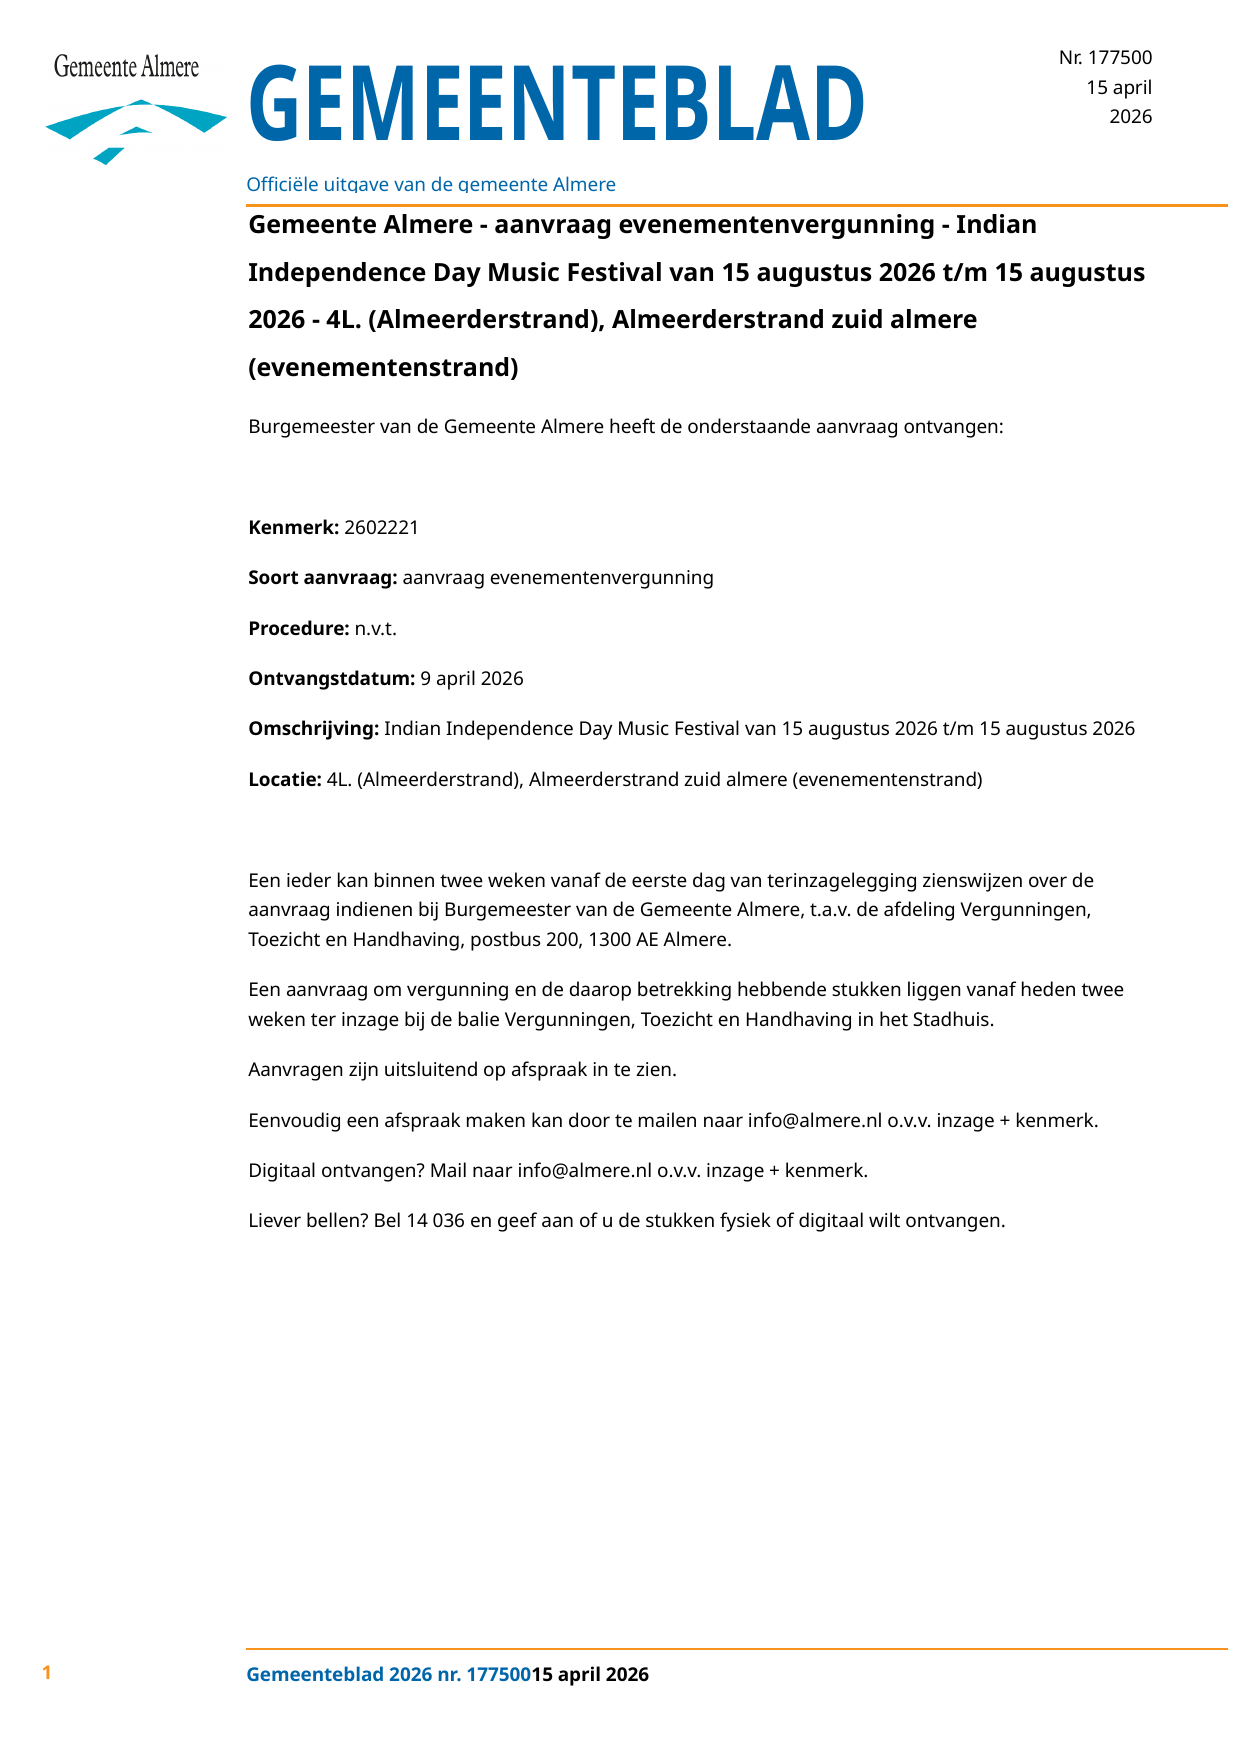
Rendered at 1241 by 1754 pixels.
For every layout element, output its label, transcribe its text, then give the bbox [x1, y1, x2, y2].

text Burgemeester van de Gemeente Almere heeft de onderstaande aanvraag ontvangen: [248, 413, 1152, 439]
text Procedure: n.v.t. [248, 615, 1152, 641]
picture [41, 47, 231, 172]
text Een ieder kan binnen twee weken vanaf de eerste dag van terinzagelegging zienswijzen over de aanvraag indienen bij Burgemeester van de Gemeente Almere, t.a.v. de afdeling Vergunningen, Toezicht en Handhaving, postbus 200, 1300 AE Almere. [248, 867, 1152, 952]
text Liever bellen? Bel 14 036 en geef aan of u de stukken fysiek of digitaal wilt ontvangen. [248, 1208, 1152, 1233]
text Aanvragen zijn uitsluitend op afspraak in te zien. [248, 1056, 1152, 1082]
text Eenvoudig een afspraak maken kan door te mailen naar info@almere.nl o.v.v. inzage + kenmerk. [248, 1107, 1152, 1133]
text Een aanvraag om vergunning en de daarop betrekking hebbende stukken liggen vanaf heden twee weken ter inzage bij de balie Vergunningen, Toezicht en Handhaving in het Stadhuis. [248, 976, 1152, 1032]
text Ontvangstdatum: 9 april 2026 [248, 665, 1152, 691]
text Kenmerk: 2602221 [248, 514, 1152, 540]
text Soort aanvraag: aanvraag evenementenvergunning [248, 564, 1152, 590]
text Digitaal ontvangen? Mail naar info@almere.nl o.v.v. inzage + kenmerk. [248, 1157, 1152, 1183]
text Gemeente Almere - aanvraag evenementenvergunning - Indian Independence Day Music Festival van 15 augustus 2026 t/m 15 augustus 2026 - 4L. (Almeerderstrand), Almeerderstrand zuid almere (evenementenstrand) [248, 207, 1152, 384]
text Omschrijving: Indian Independence Day Music Festival van 15 augustus 2026 t/m 15 augustus 2026 [248, 716, 1152, 741]
text Locatie: 4L. (Almeerderstrand), Almeerderstrand zuid almere (evenementenstrand) [248, 766, 1152, 792]
